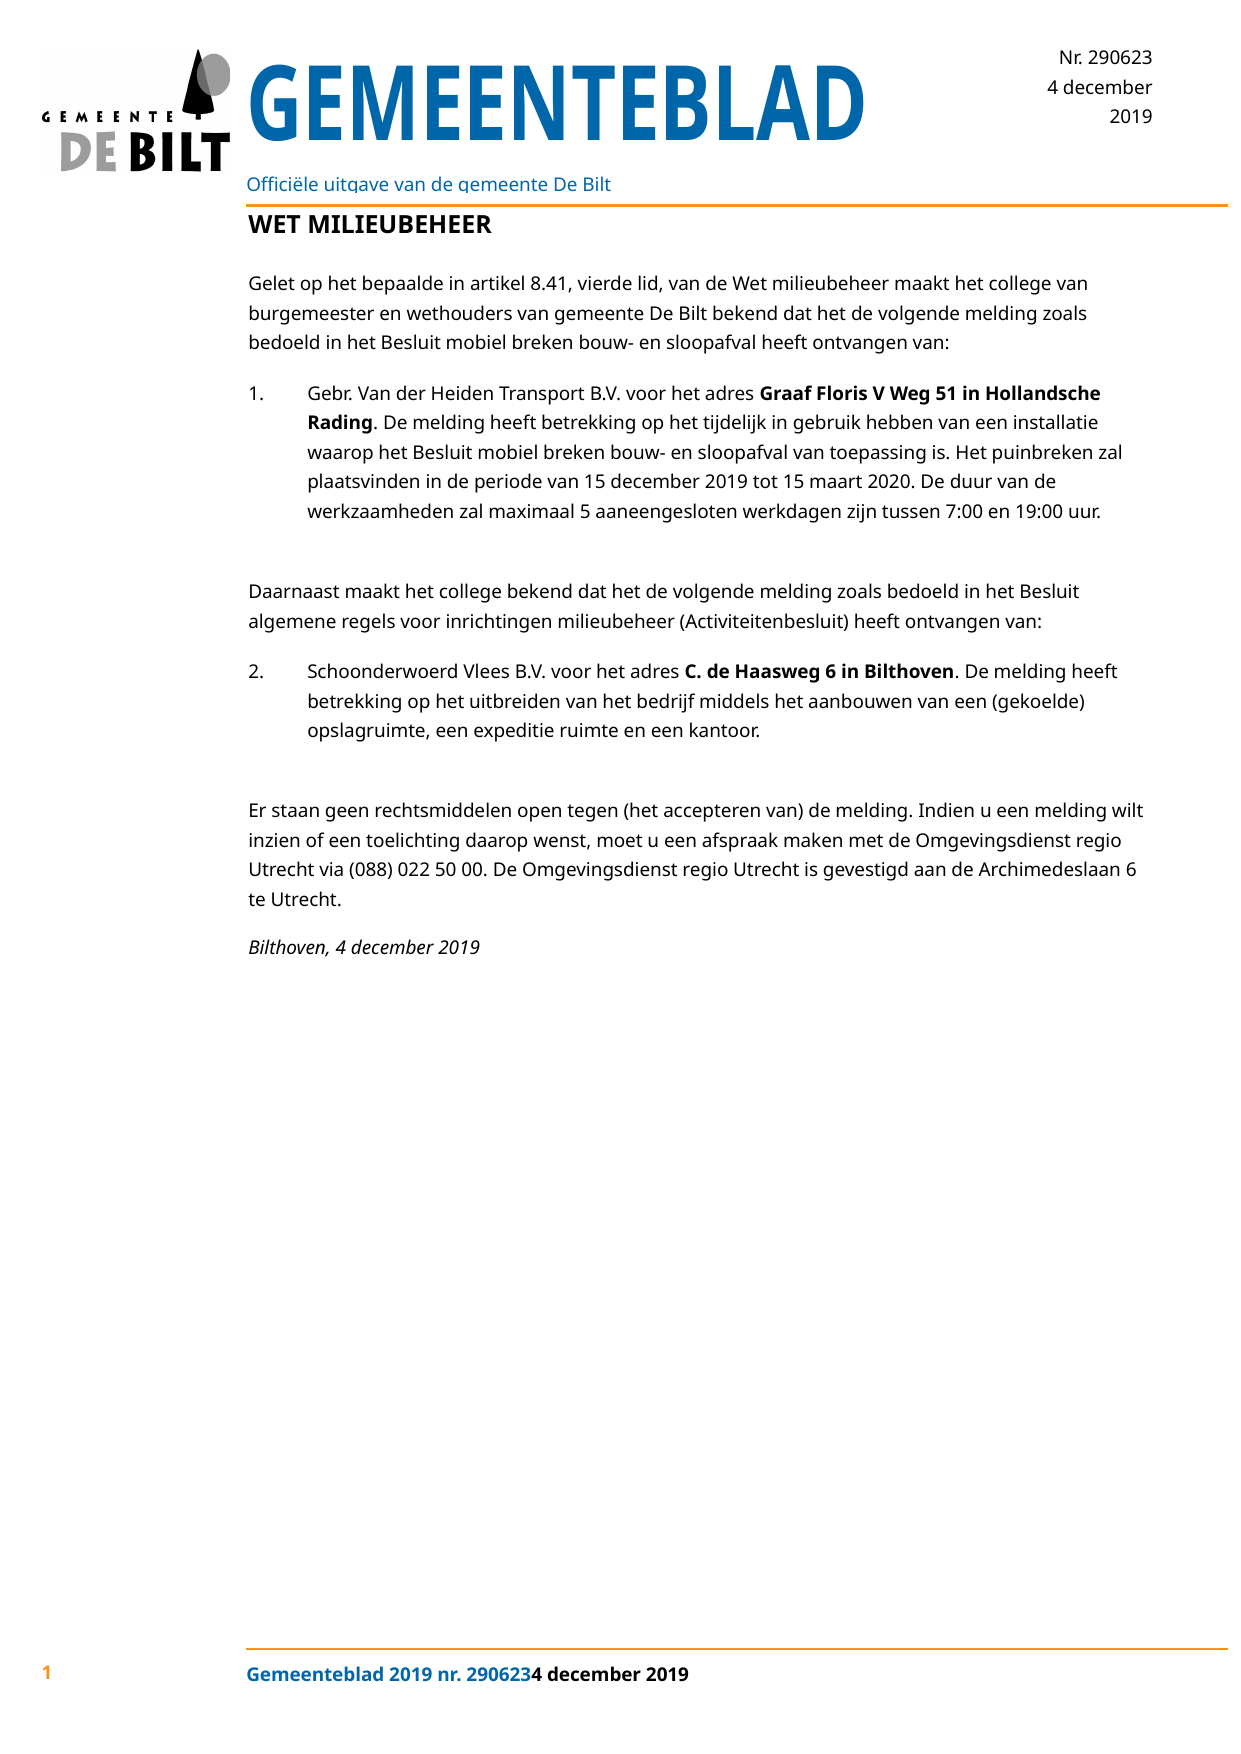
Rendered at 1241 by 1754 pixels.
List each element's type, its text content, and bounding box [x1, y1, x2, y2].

list Gebr. Van der Heiden Transport B.V. voor het adres Graaf Floris V Weg 51 in Hollandsche Rading. De melding heeft betrekking op het tijdelijk in gebruik hebben van een installatie waarop het Besluit mobiel breken bouw- en sloopafval van toepassing is. Het puinbreken zal plaatsvinden in de periode van 15 december 2019 tot 15 maart 2020. De duur van de werkzaamheden zal maximaal 5 aaneengesloten werkdagen zijn tussen 7:00 en 19:00 uur. [248, 380, 1152, 524]
text Gelet op het bepaalde in artikel 8.41, vierde lid, van de Wet milieubeheer maakt het college van burgemeester en wethouders van gemeente De Bilt bekend dat het de volgende melding zoals bedoeld in het Besluit mobiel breken bouw- en sloopafval heeft ontvangen van: [248, 270, 1152, 355]
text Daarnaast maakt het college bekend dat het de volgende melding zoals bedoeld in het Besluit algemene regels voor inrichtingen milieubeheer (Activiteitenbesluit) heeft ontvangen van: [248, 578, 1152, 633]
text WET MILIEUBEHEER [248, 207, 1152, 241]
text Bilthoven, 4 december 2019 [248, 934, 1152, 960]
text Er staan geen rechtsmiddelen open tegen (het accepteren van) de melding. Indien u een melding wilt inzien of een toelichting daarop wenst, moet u een afspraak maken met de Omgevingsdienst regio Utrecht via (088) 022 50 00. De Omgevingsdienst regio Utrecht is gevestigd aan de Archimedeslaan 6 te Utrecht. [248, 797, 1152, 912]
picture [41, 47, 231, 172]
list Schoonderwoerd Vlees B.V. voor het adres C. de Haasweg 6 in Bilthoven. De melding heeft betrekking op het uitbreiden van het bedrijf middels het aanbouwen van een (gekoelde) opslagruimte, een expeditie ruimte en een kantoor. [248, 658, 1152, 743]
